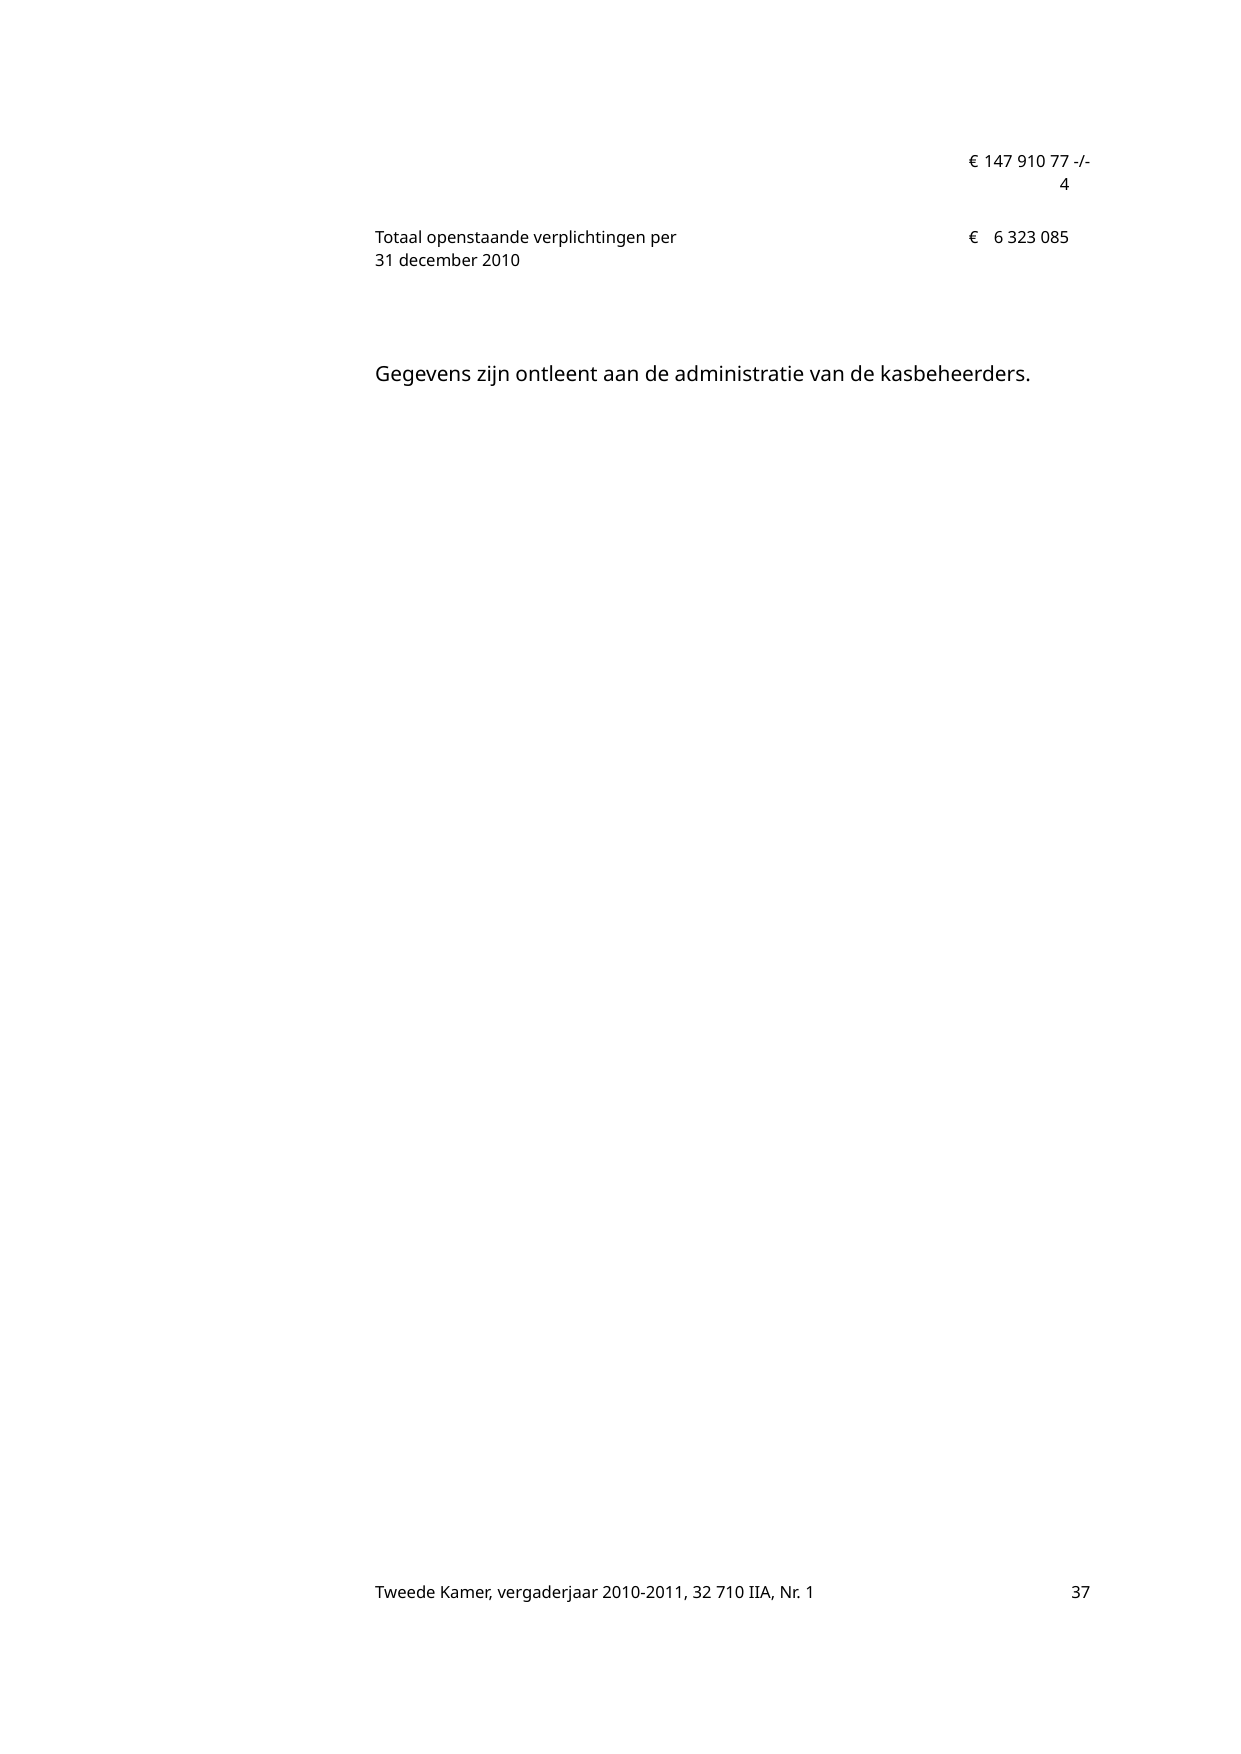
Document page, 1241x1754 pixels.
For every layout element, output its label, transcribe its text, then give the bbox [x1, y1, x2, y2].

table_cell [1069, 225, 1090, 301]
table_cell € [922, 225, 978, 301]
table_cell [831, 225, 922, 301]
table_cell [775, 225, 831, 301]
table_cell € [922, 150, 978, 225]
table_cell 147 910 774 [978, 150, 1069, 225]
table_cell Totaal openstaande verplichtingen per 31 december 2010 [375, 225, 774, 301]
table_cell [375, 150, 774, 225]
table_cell [831, 150, 922, 225]
table_cell 6 323 085 [978, 225, 1069, 301]
table_cell [775, 150, 831, 225]
table_cell -/- [1069, 150, 1090, 225]
text Gegevens zijn ontleent aan de administratie van de kasbeheerders. [375, 359, 1090, 388]
